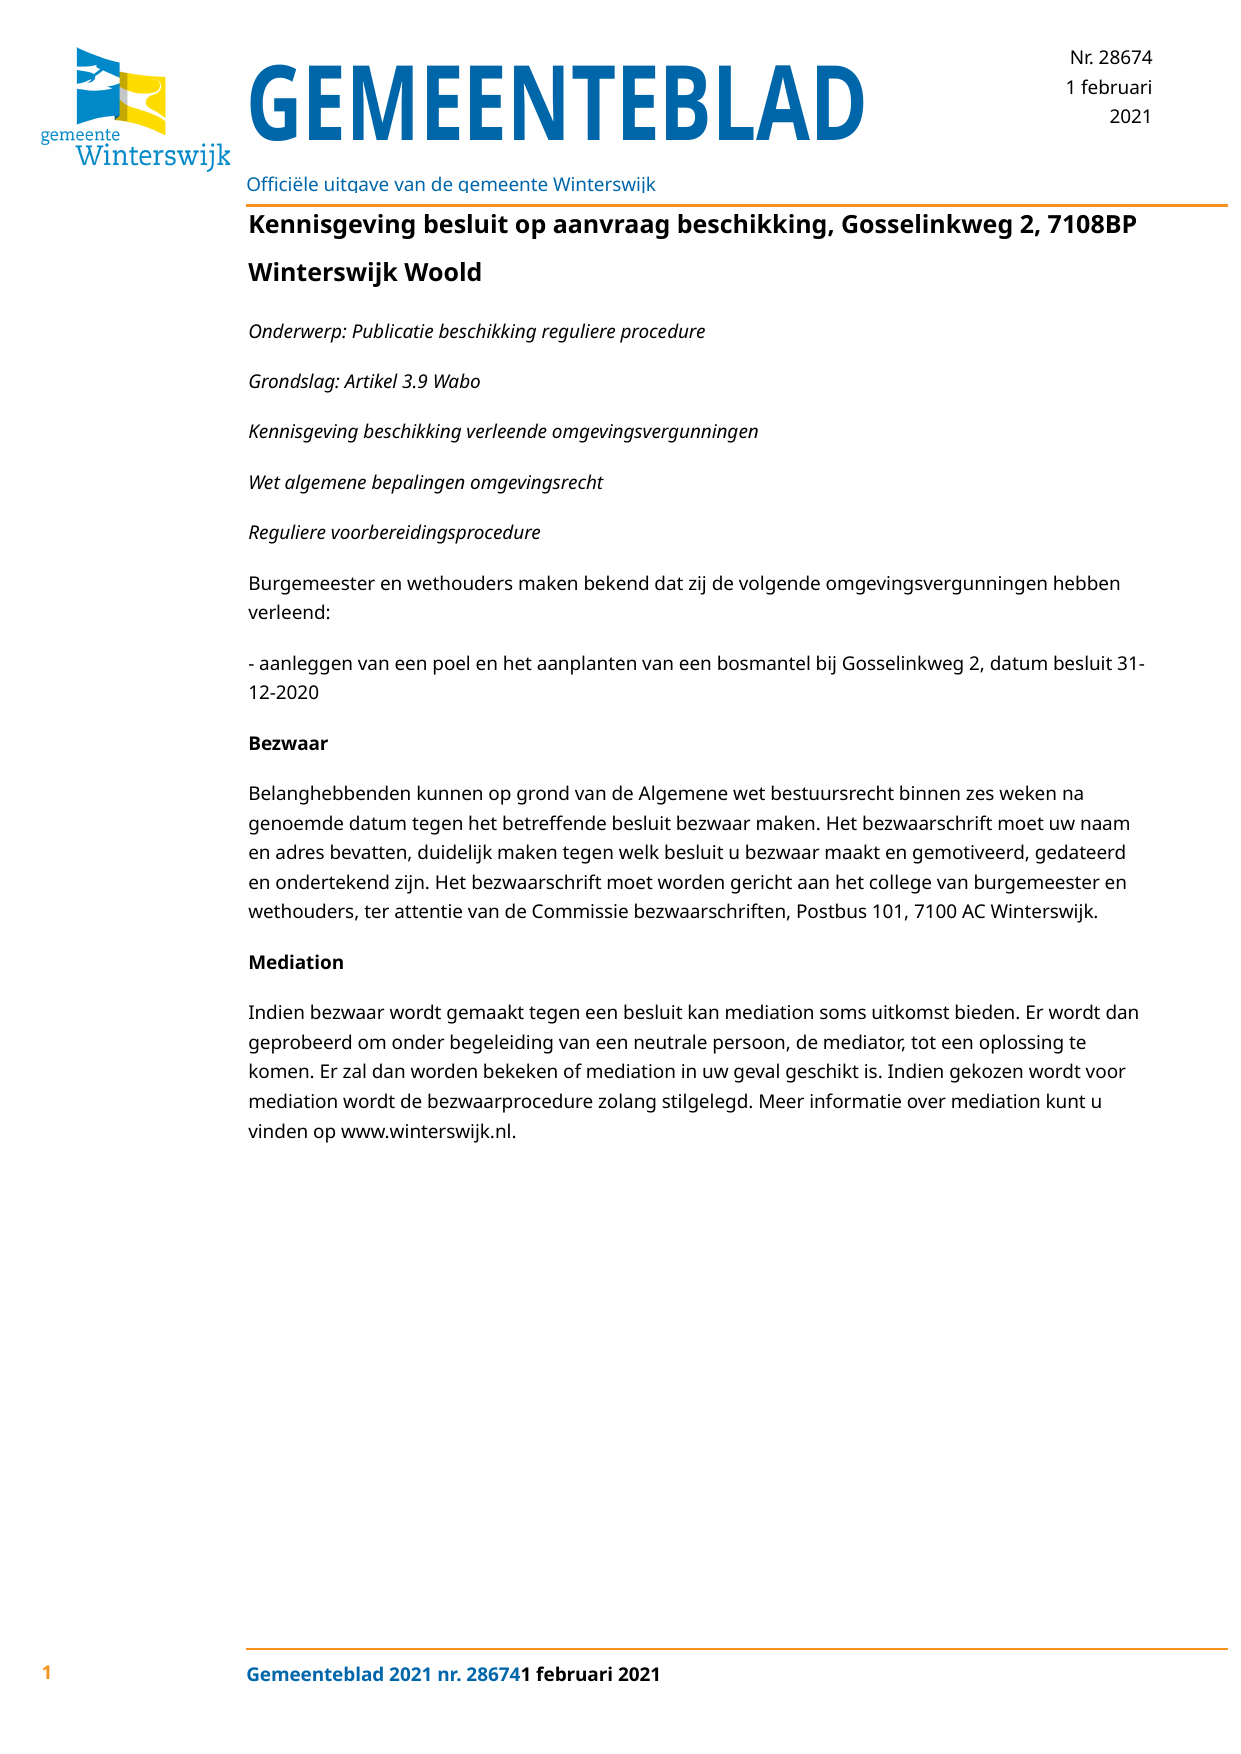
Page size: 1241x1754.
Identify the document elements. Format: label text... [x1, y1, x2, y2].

text Burgemeester en wethouders maken bekend dat zij de volgende omgevingsvergunningen hebben verleend: [248, 570, 1152, 625]
text Grondslag: Artikel 3.9 Wabo [248, 368, 1152, 394]
text Indien bezwaar wordt gemaakt tegen een besluit kan mediation soms uitkomst bieden. Er wordt dan geprobeerd om onder begeleiding van een neutrale persoon, de mediator, tot een oplossing te komen. Er zal dan worden bekeken of mediation in uw geval geschikt is. Indien gekozen wordt voor mediation wordt de bezwaarprocedure zolang stilgelegd. Meer informatie over mediation kunt u vinden op www.winterswijk.nl. [248, 999, 1152, 1144]
text Wet algemene bepalingen omgevingsrecht [248, 469, 1152, 495]
text Bezwaar [248, 730, 1152, 756]
text Kennisgeving beschikking verleende omgevingsvergunningen [248, 419, 1152, 444]
text - aanleggen van een poel en het aanplanten van een bosmantel bij Gosselinkweg 2, datum besluit 31-12-2020 [248, 650, 1152, 705]
text Onderwerp: Publicatie beschikking reguliere procedure [248, 318, 1152, 344]
text Mediation [248, 949, 1152, 975]
picture [41, 47, 231, 172]
text Kennisgeving besluit op aanvraag beschikking, Gosselinkweg 2, 7108BP Winterswijk Woold [248, 207, 1152, 288]
text Reguliere voorbereidingsprocedure [248, 519, 1152, 545]
text Belanghebbenden kunnen op grond van de Algemene wet bestuursrecht binnen zes weken na genoemde datum tegen het betreffende besluit bezwaar maken. Het bezwaarschrift moet uw naam en adres bevatten, duidelijk maken tegen welk besluit u bezwaar maakt en gemotiveerd, gedateerd en ondertekend zijn. Het bezwaarschrift moet worden gericht aan het college van burgemeester en wethouders, ter attentie van de Commissie bezwaarschriften, Postbus 101, 7100 AC Winterswijk. [248, 780, 1152, 924]
picture [225, 153, 231, 162]
